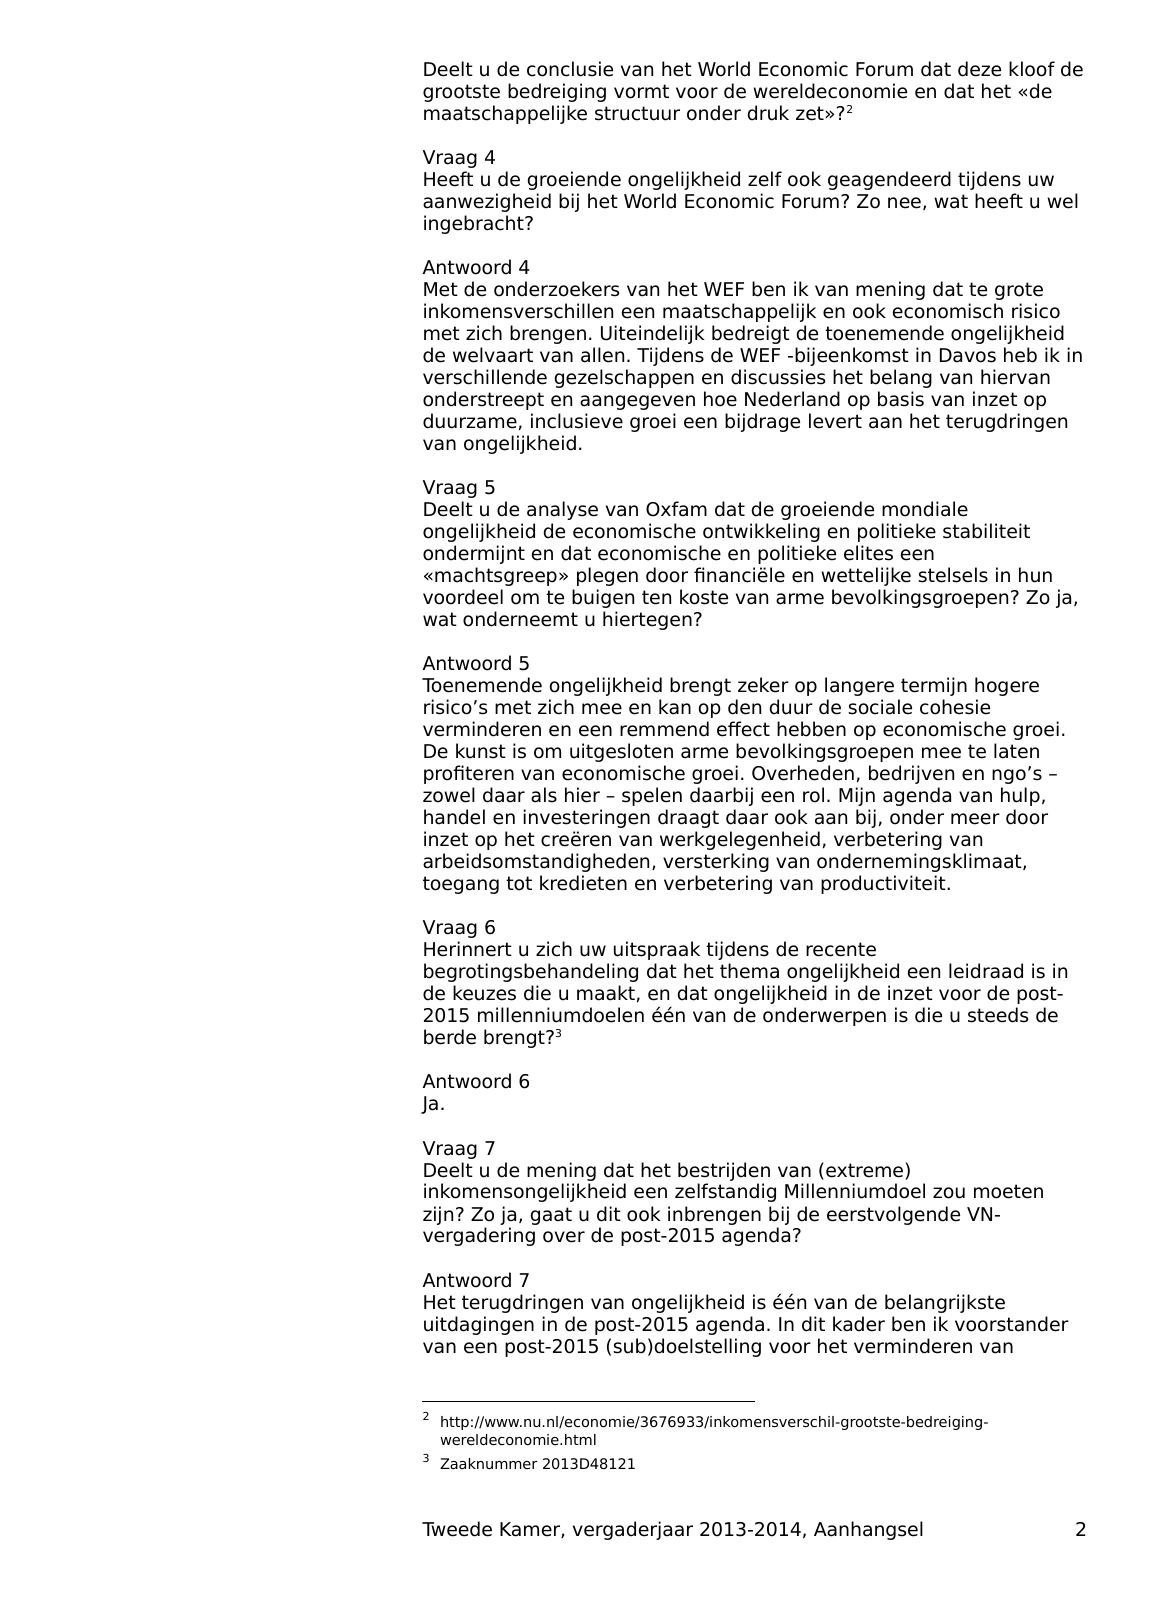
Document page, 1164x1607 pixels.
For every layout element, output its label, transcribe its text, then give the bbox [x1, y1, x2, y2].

text Antwoord 7 [422, 1269, 1087, 1292]
text Vraag 5 [422, 477, 1087, 499]
text Deelt u de analyse van Oxfam dat de groeiende mondiale ongelijkheid de economische ontwikkeling en politieke stabiliteit ondermijnt en dat economische en politieke elites een «machtsgreep» plegen door financiële en wettelijke stelsels in hun voordeel om te buigen ten koste van arme bevolkingsgroepen? Zo ja, wat onderneemt u hiertegen? [422, 499, 1087, 631]
text Vraag 6 [422, 917, 1087, 939]
text Herinnert u zich uw uitspraak tijdens de recente begrotingsbehandeling dat het thema ongelijkheid een leidraad is in de keuzes die u maakt, en dat ongelijkheid in de inzet voor de post-2015 millenniumdoelen één van de onderwerpen is die u steeds de berde brengt? [422, 939, 1087, 1049]
text Antwoord 6 [422, 1071, 1087, 1093]
text Ja. [422, 1093, 1087, 1115]
text Vraag 7 [422, 1137, 1087, 1159]
text Met de onderzoekers van het WEF ben ik van mening dat te grote inkomensverschillen een maatschappelijk en ook economisch risico met zich brengen. Uiteindelijk bedreigt de toenemende ongelijkheid de welvaart van allen. Tijdens de WEF -bijeenkomst in Davos heb ik in verschillende gezelschappen en discussies het belang van hiervan onderstreept en aangegeven hoe Nederland op basis van inzet op duurzame, inclusieve groei een bijdrage levert aan het terugdringen van ongelijkheid. [422, 279, 1087, 455]
text Deelt u de mening dat het bestrijden van (extreme) inkomensongelijkheid een zelfstandig Millenniumdoel zou moeten zijn? Zo ja, gaat u dit ook inbrengen bij de eerstvolgende VN-vergadering over de post-2015 agenda? [422, 1159, 1087, 1247]
text Zaaknummer 2013D48121 [422, 1452, 1087, 1474]
text Heeft u de groeiende ongelijkheid zelf ook geagendeerd tijdens uw aanwezigheid bij het World Economic Forum? Zo nee, wat heeft u wel ingebracht? [422, 169, 1087, 235]
text Vraag 4 [422, 147, 1087, 169]
text Toenemende ongelijkheid brengt zeker op langere termijn hogere risico’s met zich mee en kan op den duur de sociale cohesie verminderen en een remmend effect hebben op economische groei. De kunst is om uitgesloten arme bevolkingsgroepen mee te laten profiteren van economische groei. Overheden, bedrijven en ngo’s – zowel daar als hier – spelen daarbij een rol. Mijn agenda van hulp, handel en investeringen draagt daar ook aan bij, onder meer door inzet op het creëren van werkgelegenheid, verbetering van arbeidsomstandigheden, versterking van ondernemingsklimaat, toegang tot kredieten en verbetering van productiviteit. [422, 675, 1087, 895]
text Antwoord 5 [422, 653, 1087, 675]
text Deelt u de conclusie van het World Economic Forum dat deze kloof de grootste bedreiging vormt voor de wereldeconomie en dat het «de maatschappelijke structuur onder druk zet»? [422, 59, 1087, 125]
text Antwoord 4 [422, 257, 1087, 279]
text http://www.nu.nl/economie/3676933/inkomensverschil-grootste-bedreiging-wereldeconomie.html [422, 1410, 1087, 1449]
text Het terugdringen van ongelijkheid is één van de belangrijkste uitdagingen in de post-2015 agenda. In dit kader ben ik voorstander van een post-2015 (sub)doelstelling voor het verminderen van [422, 1292, 1087, 1357]
